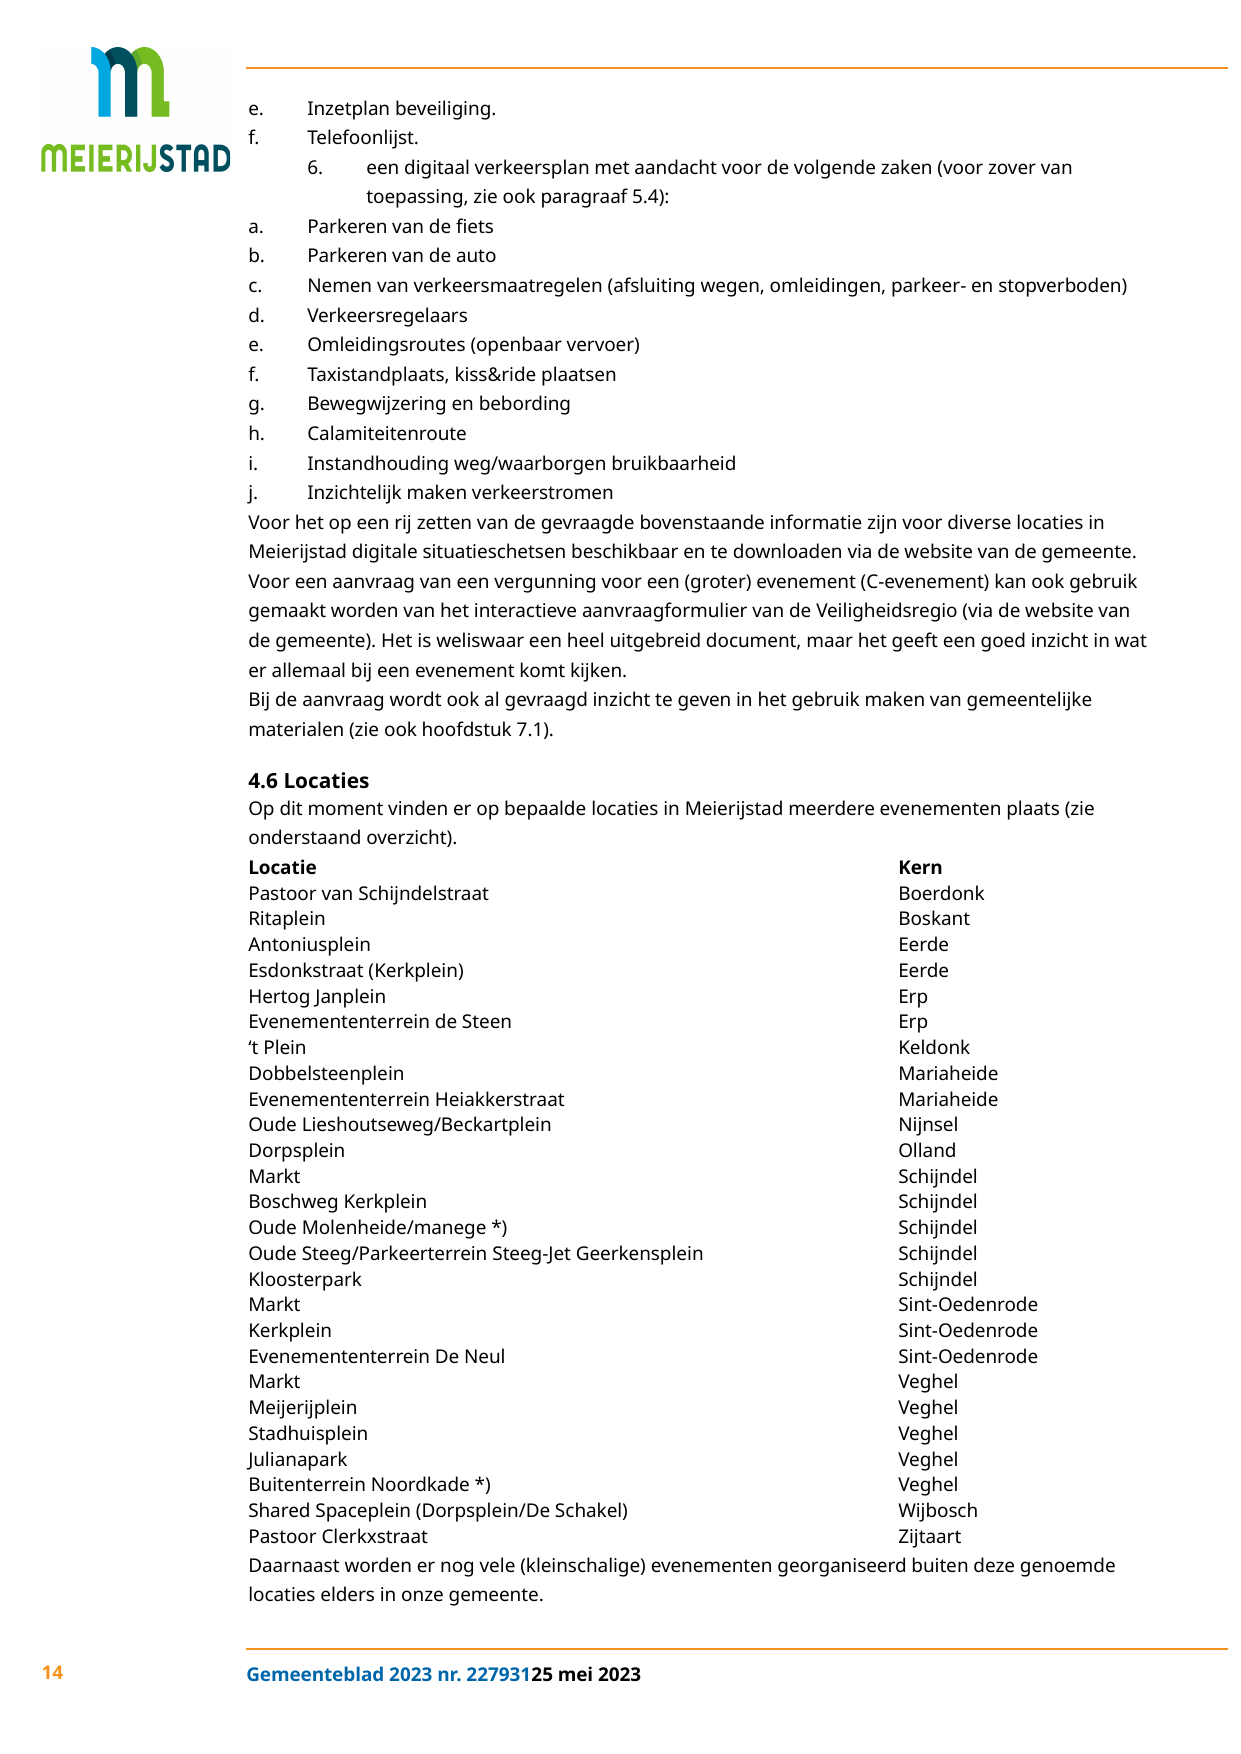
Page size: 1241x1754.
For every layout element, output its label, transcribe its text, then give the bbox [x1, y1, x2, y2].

table_cell Antoniusplein [248, 931, 898, 957]
table_cell Evenemententerrein Heiakkerstraat [248, 1086, 898, 1111]
table_cell Boskant [898, 906, 1152, 931]
table_cell Veghel [898, 1420, 1152, 1446]
text Voor het op een rij zetten van de gevraagde bovenstaande informatie zijn voor diverse locaties in Meierijstad digitale situatieschetsen beschikbaar en te downloaden via de website van de gemeente. Voor een aanvraag van een vergunning voor een (groter) evenement (C-evenement) kan ook gebruik gemaakt worden van het interactieve aanvraagformulier van de Veiligheidsregio (via de website van de gemeente). Het is weliswaar een heel uitgebreid document, maar het geeft een goed inzicht in wat er allemaal bij een evenement komt kijken. [248, 509, 1152, 683]
list Telefoonlijst. [248, 124, 1152, 150]
table_cell Mariaheide [898, 1086, 1152, 1111]
text Daarnaast worden er nog vele (kleinschalige) evenementen georganiseerd buiten deze genoemde locaties elders in onze gemeente. [248, 1552, 1152, 1607]
table_cell Julianapark [248, 1446, 898, 1472]
table_cell Markt [248, 1163, 898, 1189]
text Op dit moment vinden er op bepaalde locaties in Meierijstad meerdere evenementen plaats (zie onderstaand overzicht). [248, 795, 1152, 850]
list Omleidingsroutes (openbaar vervoer) [248, 331, 1152, 357]
table_cell Veghel [898, 1369, 1152, 1394]
table_cell Boerdonk [898, 880, 1152, 906]
list Taxistandplaats, kiss&ride plaatsen [248, 361, 1152, 387]
table_cell Markt [248, 1369, 898, 1394]
table_cell Schijndel [898, 1163, 1152, 1189]
table_cell Ritaplein [248, 906, 898, 931]
table_cell Sint-Oedenrode [898, 1292, 1152, 1317]
list een digitaal verkeersplan met aandacht voor de volgende zaken (voor zover van toepassing, zie ook paragraaf 5.4): [307, 154, 1152, 209]
table_cell Schijndel [898, 1189, 1152, 1214]
table_header Locatie [248, 854, 898, 880]
list Nemen van verkeersmaatregelen (afsluiting wegen, omleidingen, parkeer- en stopverboden) [248, 272, 1152, 298]
list Parkeren van de auto [248, 243, 1152, 268]
table_cell Veghel [898, 1395, 1152, 1420]
table_cell Evenemententerrein de Steen [248, 1009, 898, 1034]
list Verkeersregelaars [248, 302, 1152, 328]
table_cell Eerde [898, 931, 1152, 957]
table_cell Dorpsplein [248, 1137, 898, 1163]
table_cell Oude Steeg/Parkeerterrein Steeg-Jet Geerkensplein [248, 1240, 898, 1266]
picture [41, 47, 231, 172]
list Inzichtelijk maken verkeerstromen [248, 479, 1152, 505]
table_cell Buitenterrein Noordkade *) [248, 1472, 898, 1497]
table_cell Oude Molenheide/manege *) [248, 1214, 898, 1240]
text Bij de aanvraag wordt ook al gevraagd inzicht te geven in het gebruik maken van gemeentelijke materialen (zie ook hoofdstuk 7.1). [248, 686, 1152, 742]
table_cell Nijnsel [898, 1111, 1152, 1137]
table_cell Pastoor van Schijndelstraat [248, 880, 898, 906]
table_cell Erp [898, 1009, 1152, 1034]
table_cell Meijerijplein [248, 1395, 898, 1420]
table_cell Esdonkstraat (Kerkplein) [248, 957, 898, 983]
list Bewegwijzering en bebording [248, 391, 1152, 416]
list Instandhouding weg/waarborgen bruikbaarheid [248, 450, 1152, 476]
table_cell Kerkplein [248, 1317, 898, 1343]
table_cell Kloosterpark [248, 1266, 898, 1292]
table_cell Schijndel [898, 1214, 1152, 1240]
table_cell Veghel [898, 1472, 1152, 1497]
table_cell Markt [248, 1292, 898, 1317]
table_cell Oude Lieshoutseweg/Beckartplein [248, 1111, 898, 1137]
table_cell Eerde [898, 957, 1152, 983]
table_cell Stadhuisplein [248, 1420, 898, 1446]
table_cell Erp [898, 983, 1152, 1008]
table_cell Mariaheide [898, 1060, 1152, 1086]
table_cell Sint-Oedenrode [898, 1343, 1152, 1369]
text 4.6 Locaties [248, 766, 1152, 795]
table_cell Dobbelsteenplein [248, 1060, 898, 1086]
table_cell Zijtaart [898, 1523, 1152, 1549]
table_cell Evenemententerrein De Neul [248, 1343, 898, 1369]
table_cell Boschweg Kerkplein [248, 1189, 898, 1214]
list Calamiteitenroute [248, 420, 1152, 446]
table_cell Pastoor Clerkxstraat [248, 1523, 898, 1549]
table_cell Keldonk [898, 1034, 1152, 1060]
table_cell ‘t Plein [248, 1034, 898, 1060]
table_cell Veghel [898, 1446, 1152, 1472]
table_cell Shared Spaceplein (Dorpsplein/De Schakel) [248, 1498, 898, 1523]
table_cell Schijndel [898, 1266, 1152, 1292]
table_header Kern [898, 854, 1152, 880]
table_cell Wijbosch [898, 1498, 1152, 1523]
table_cell Schijndel [898, 1240, 1152, 1266]
table_cell Hertog Janplein [248, 983, 898, 1008]
list Parkeren van de fiets [248, 213, 1152, 239]
list Inzetplan beveiliging. [248, 95, 1152, 121]
table_cell Sint-Oedenrode [898, 1317, 1152, 1343]
table_cell Olland [898, 1137, 1152, 1163]
